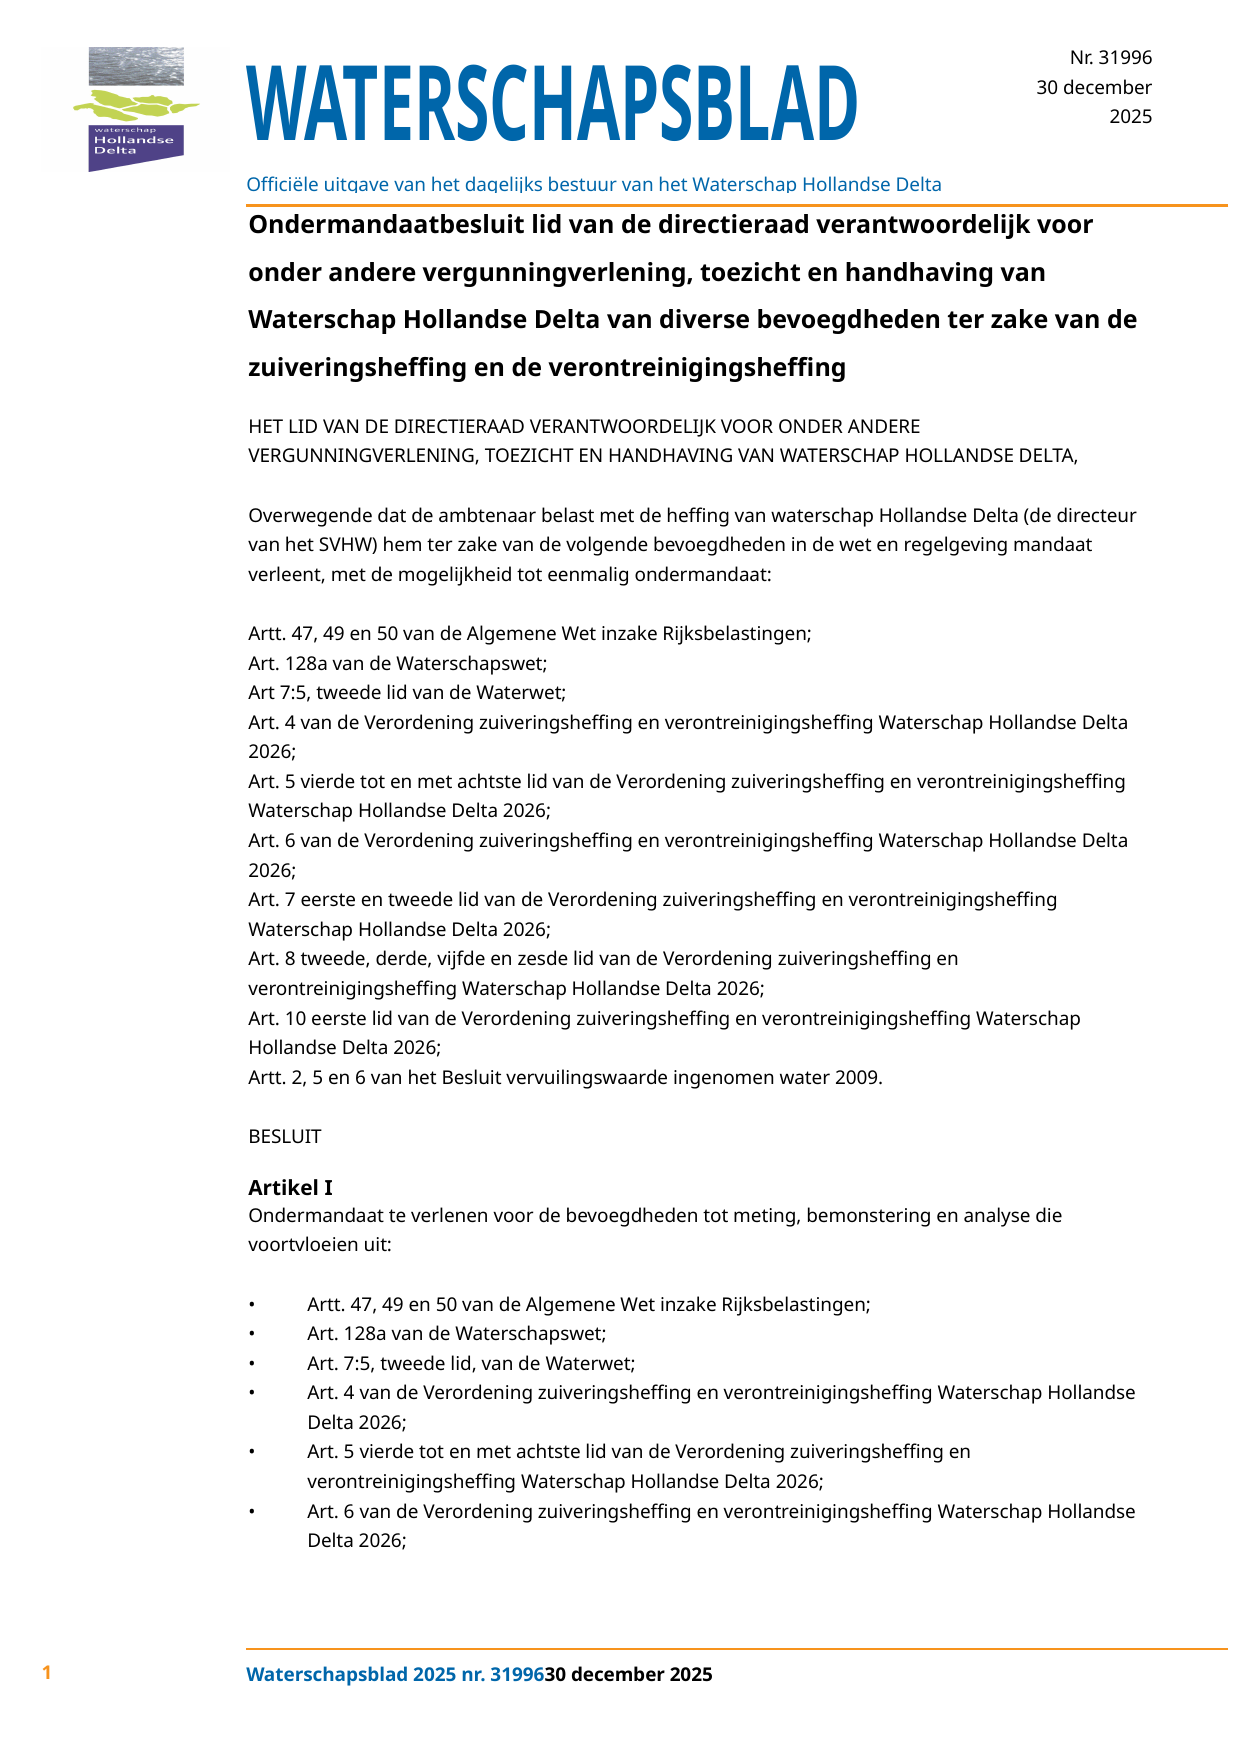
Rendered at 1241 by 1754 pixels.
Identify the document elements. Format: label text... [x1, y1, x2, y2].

text Art. 5 vierde tot en met achtste lid van de Verordening zuiveringsheffing en verontreinigingsheffing Waterschap Hollandse Delta 2026; [248, 768, 1152, 823]
text HET LID VAN DE DIRECTIERAAD VERANTWOORDELIJK VOOR ONDER ANDERE VERGUNNINGVERLENING, TOEZICHT EN HANDHAVING VAN WATERSCHAP HOLLANDSE DELTA, [248, 413, 1152, 468]
text Art. 128a van de Waterschapswet; [248, 650, 1152, 676]
list Artt. 47, 49 en 50 van de Algemene Wet inzake Rijksbelastingen; [248, 1291, 1152, 1316]
list Art. 6 van de Verordening zuiveringsheffing en verontreinigingsheffing Waterschap Hollandse Delta 2026; [248, 1498, 1152, 1553]
text Art. 7 eerste en tweede lid van de Verordening zuiveringsheffing en verontreinigingsheffing Waterschap Hollandse Delta 2026; [248, 886, 1152, 942]
text Artt. 47, 49 en 50 van de Algemene Wet inzake Rijksbelastingen; [248, 620, 1152, 646]
list Art. 7:5, tweede lid, van de Waterwet; [248, 1350, 1152, 1376]
text BESLUIT [248, 1123, 1152, 1149]
text Art 7:5, tweede lid van de Waterwet; [248, 679, 1152, 705]
text Overwegende dat de ambtenaar belast met de heffing van waterschap Hollandse Delta (de directeur van het SVHW) hem ter zake van de volgende bevoegdheden in de wet en regelgeving mandaat verleent, met de mogelijkheid tot eenmalig ondermandaat: [248, 502, 1152, 587]
text Art. 10 eerste lid van de Verordening zuiveringsheffing en verontreinigingsheffing Waterschap Hollandse Delta 2026; [248, 1005, 1152, 1060]
text Artikel I [248, 1173, 1152, 1202]
list Art. 128a van de Waterschapswet; [248, 1320, 1152, 1346]
list Art. 4 van de Verordening zuiveringsheffing en verontreinigingsheffing Waterschap Hollandse Delta 2026; [248, 1379, 1152, 1435]
text Ondermandaat te verlenen voor de bevoegdheden tot meting, bemonstering en analyse die voortvloeien uit: [248, 1202, 1152, 1257]
text Artt. 2, 5 en 6 van het Besluit vervuilingswaarde ingenomen water 2009. [248, 1064, 1152, 1090]
list Art. 5 vierde tot en met achtste lid van de Verordening zuiveringsheffing en verontreinigingsheffing Waterschap Hollandse Delta 2026; [248, 1439, 1152, 1494]
text Art. 8 tweede, derde, vijfde en zesde lid van de Verordening zuiveringsheffing en verontreinigingsheffing Waterschap Hollandse Delta 2026; [248, 946, 1152, 1001]
text Art. 4 van de Verordening zuiveringsheffing en verontreinigingsheffing Waterschap Hollandse Delta 2026; [248, 709, 1152, 764]
text Ondermandaatbesluit lid van de directieraad verantwoordelijk voor onder andere vergunningverlening, toezicht en handhaving van Waterschap Hollandse Delta van diverse bevoegdheden ter zake van de zuiveringsheffing en de verontreinigingsheffing [248, 207, 1152, 384]
picture [41, 47, 231, 172]
text Art. 6 van de Verordening zuiveringsheffing en verontreinigingsheffing Waterschap Hollandse Delta 2026; [248, 827, 1152, 883]
